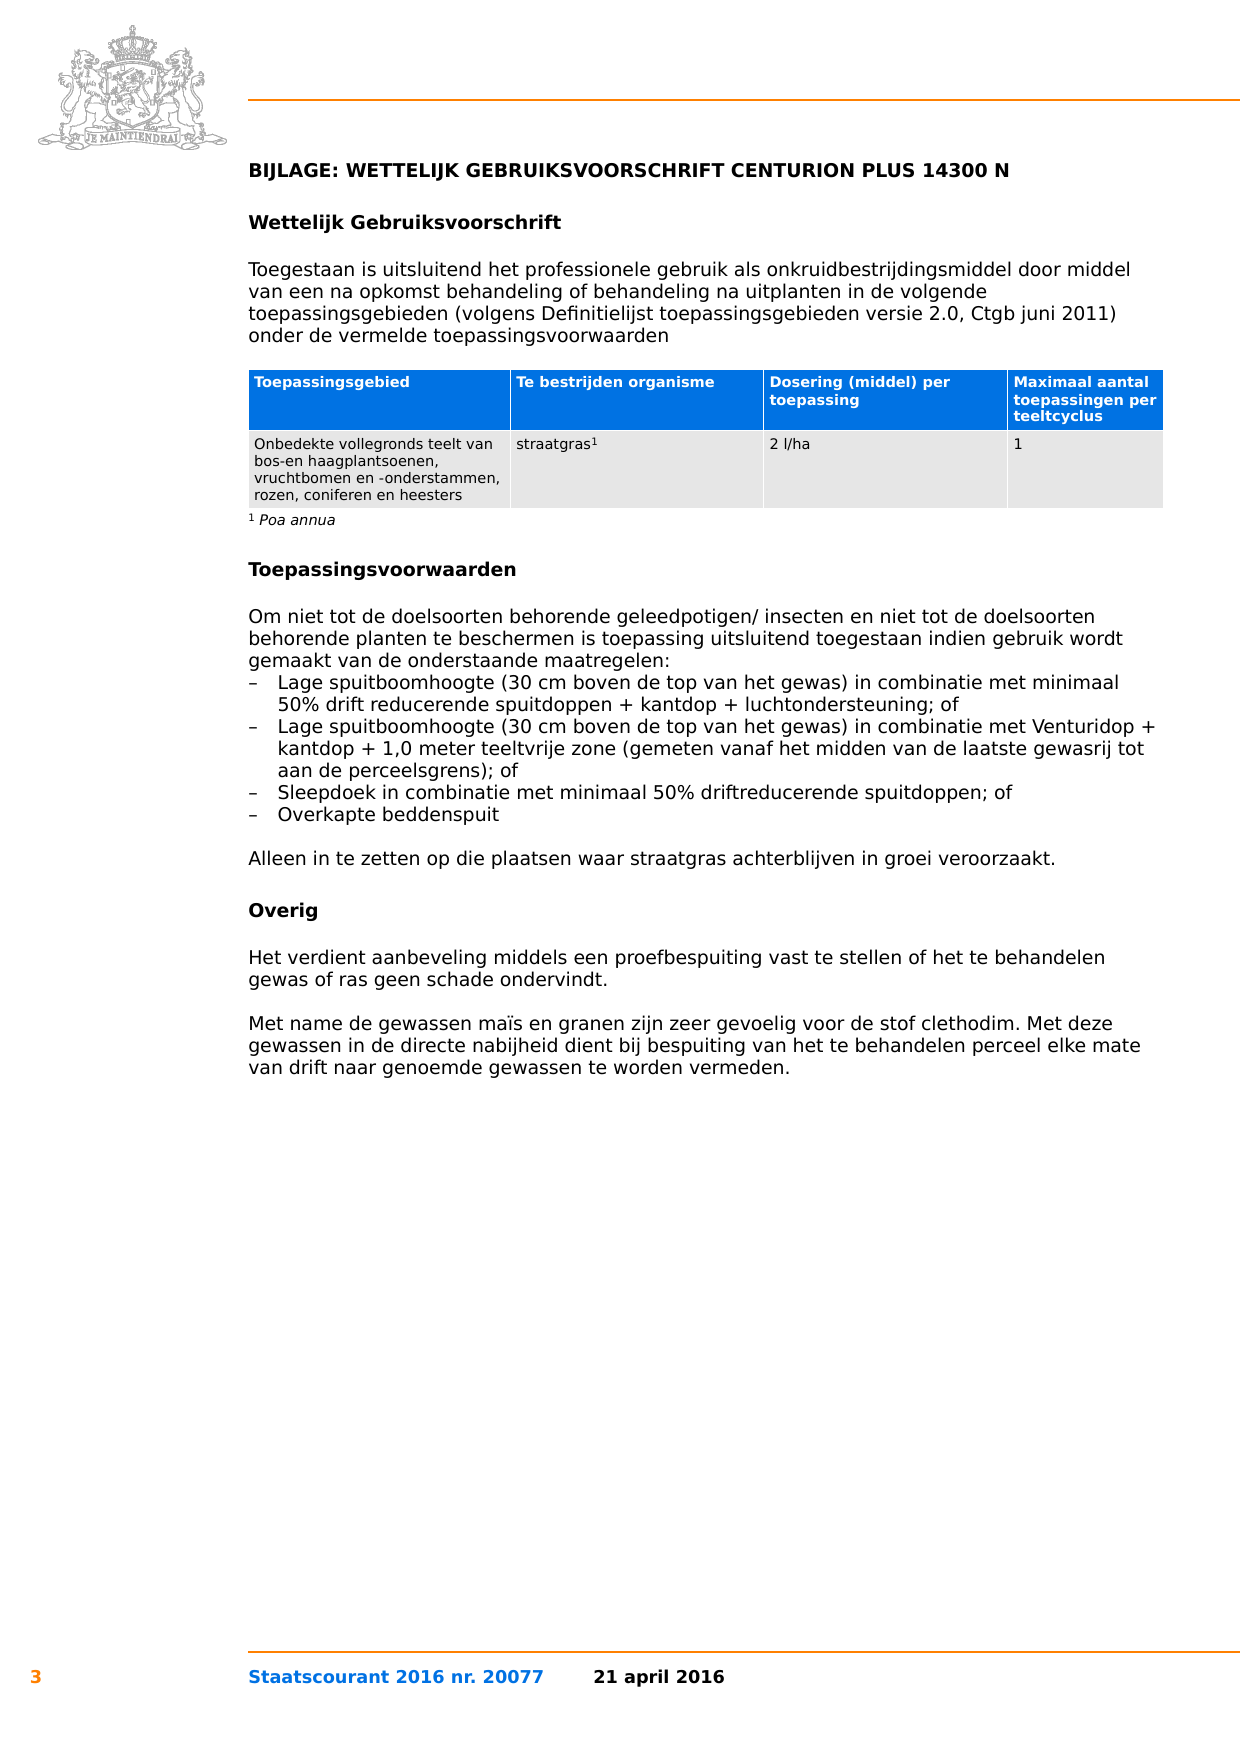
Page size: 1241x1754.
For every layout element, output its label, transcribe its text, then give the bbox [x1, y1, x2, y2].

subtitle Wettelijk Gebruiksvoorschrift [248, 212, 1163, 234]
table_cell 1 Poa annua [248, 509, 1163, 529]
table_header Te bestrijden organisme [511, 370, 763, 430]
text Met name de gewassen maïs en granen zijn zeer gevoelig voor de stof clethodim. Met deze gewassen in de directe nabijheid dient bij bespuiting van het te behandelen perceel elke mate van drift naar genoemde gewassen te worden vermeden. [248, 1013, 1163, 1078]
table_header Dosering (middel) per toepassing [764, 370, 1007, 430]
subtitle Overig [248, 900, 1163, 922]
subtitle BIJLAGE: WETTELIJK GEBRUIKSVOORSCHRIFT CENTURION PLUS 14300 N [248, 160, 1163, 182]
text Alleen in te zetten op die plaatsen waar straatgras achterblijven in groei veroorzaakt. [248, 848, 1163, 870]
subtitle Toepassingsvoorwaarden [248, 559, 1163, 581]
text – Overkapte beddenspuit [248, 804, 1163, 826]
text Het verdient aanbeveling middels een proefbespuiting vast te stellen of het te behandelen gewas of ras geen schade ondervindt. [248, 947, 1163, 991]
table_header Maximaal aantal toepassingen per teeltcyclus [1008, 370, 1163, 430]
text – Lage spuitboomhoogte (30 cm boven de top van het gewas) in combinatie met minimaal 50% drift reducerende spuitdoppen + kantdop + luchtondersteuning; of [248, 672, 1163, 716]
table_cell Onbedekte vollegronds teelt van bos-en haagplantsoenen, vruchtbomen en -onderstammen, rozen, coniferen en heesters [249, 431, 510, 508]
text Toegestaan is uitsluitend het professionele gebruik als onkruidbestrijdingsmiddel door middel van een na opkomst behandeling of behandeling na uitplanten in de volgende toepassingsgebieden (volgens Definitielijst toepassingsgebieden versie 2.0, Ctgb juni 2011) onder de vermelde toepassingsvoorwaarden [248, 259, 1163, 347]
text – Lage spuitboomhoogte (30 cm boven de top van het gewas) in combinatie met Venturidop + kantdop + 1,0 meter teeltvrije zone (gemeten vanaf het midden van de laatste gewasrij tot aan de perceelsgrens); of [248, 716, 1163, 782]
table_cell 1 [1008, 431, 1163, 508]
table_header Toepassingsgebied [249, 370, 510, 430]
table_cell 2 l/ha [764, 431, 1007, 508]
text – Sleepdoek in combinatie met minimaal 50% driftreducerende spuitdoppen; of [248, 782, 1163, 804]
table_cell straatgras1 [511, 431, 763, 508]
text Om niet tot de doelsoorten behorende geleedpotigen/ insecten en niet tot de doelsoorten behorende planten te beschermen is toepassing uitsluitend toegestaan indien gebruik wordt gemaakt van de onderstaande maatregelen: [248, 606, 1163, 672]
picture [38, 25, 227, 150]
